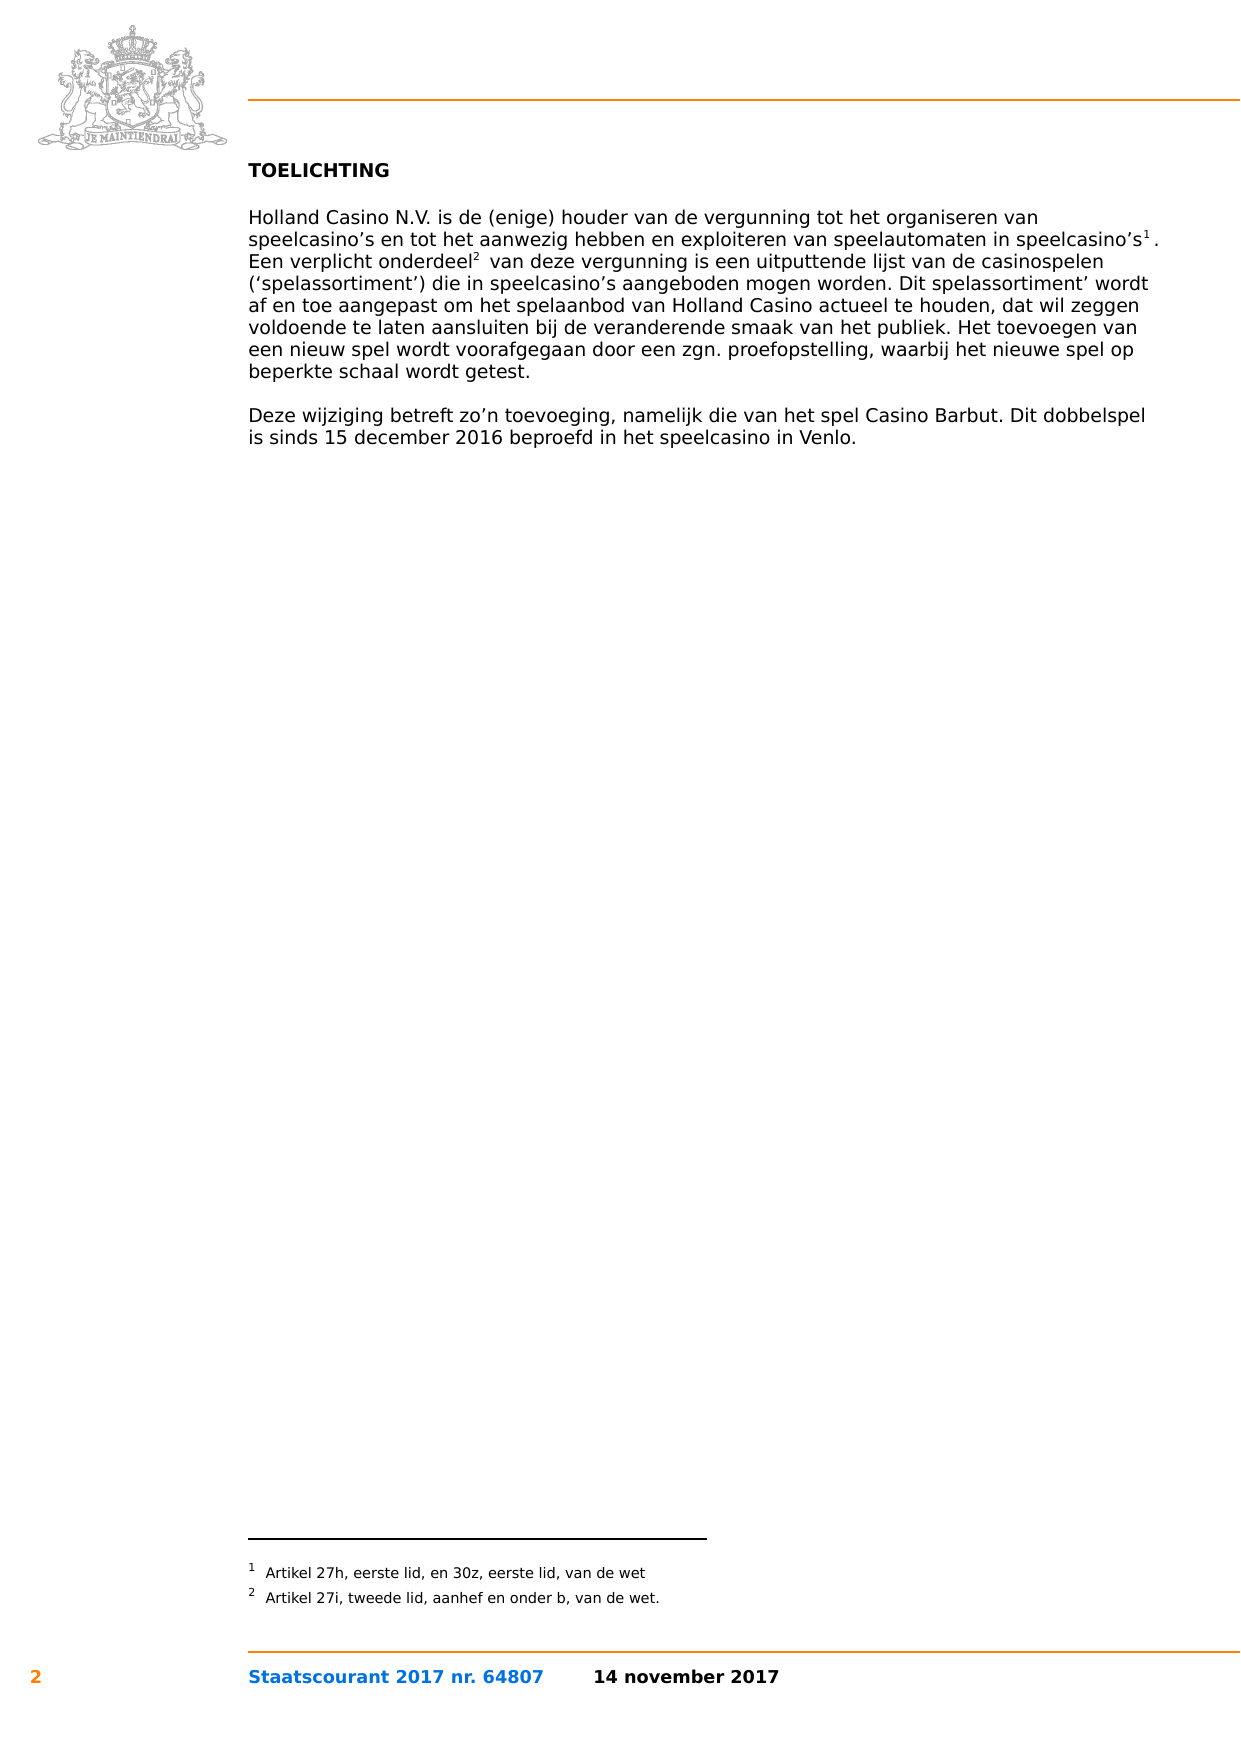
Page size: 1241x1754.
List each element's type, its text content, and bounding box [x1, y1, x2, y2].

subtitle TOELICHTING [248, 160, 1163, 182]
text Artikel 27h, eerste lid, en 30z, eerste lid, van de wet [248, 1561, 1163, 1583]
picture [38, 25, 227, 150]
text Artikel 27i, tweede lid, aanhef en onder b, van de wet. [248, 1586, 1163, 1608]
text Deze wijziging betreft zo’n toevoeging, namelijk die van het spel Casino Barbut. Dit dobbelspel is sinds 15 december 2016 beproefd in het speelcasino in Venlo. [248, 404, 1163, 448]
text Holland Casino N.V. is de (enige) houder van de vergunning tot het organiseren van speelcasino’s en tot het aanwezig hebben en exploiteren van speelautomaten in speelcasino’s. Een verplicht onderdeel van deze vergunning is een uitputtende lijst van de casinospelen (‘spelassortiment’) die in speelcasino’s aangeboden mogen worden. Dit spelassortiment’ wordt af en toe aangepast om het spelaanbod van Holland Casino actueel te houden, dat wil zeggen voldoende te laten aansluiten bij de veranderende smaak van het publiek. Het toevoegen van een nieuw spel wordt voorafgegaan door een zgn. proefopstelling, waarbij het nieuwe spel op beperkte schaal wordt getest. [248, 207, 1163, 383]
